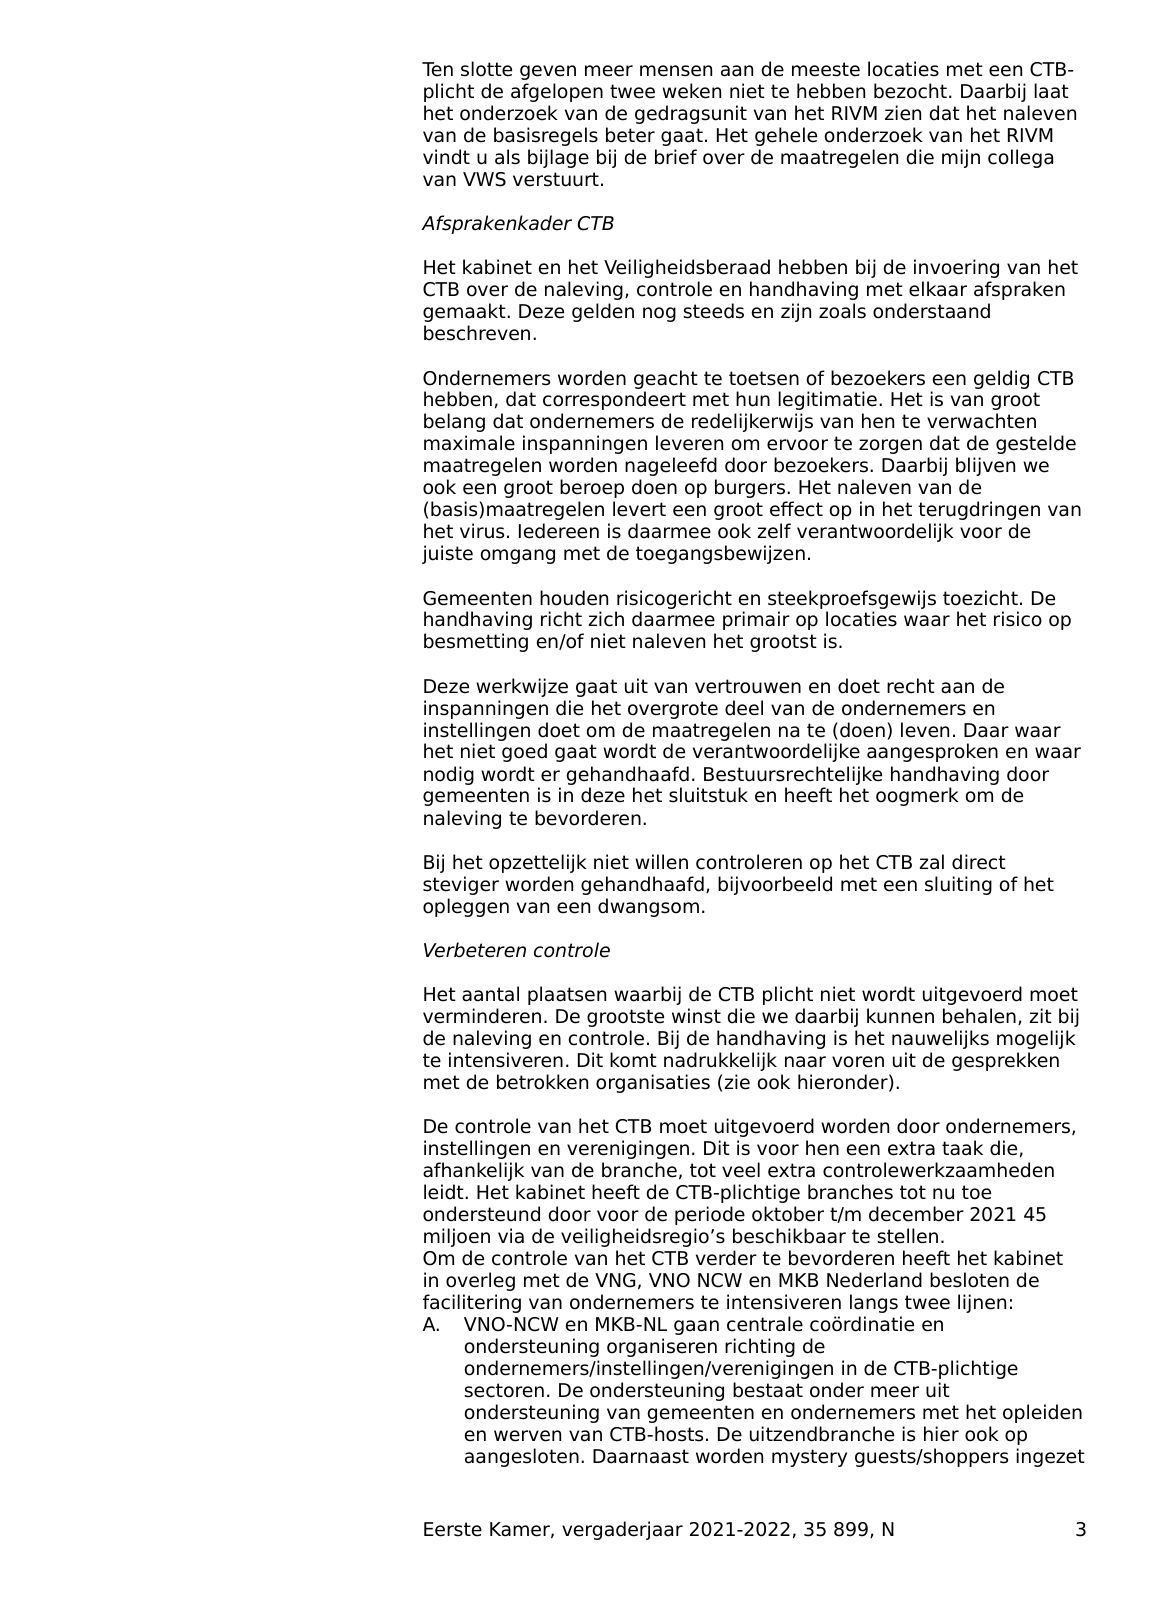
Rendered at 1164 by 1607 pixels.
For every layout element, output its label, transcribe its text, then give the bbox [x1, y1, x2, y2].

text Ten slotte geven meer mensen aan de meeste locaties met een CTB-plicht de afgelopen twee weken niet te hebben bezocht. Daarbij laat het onderzoek van de gedragsunit van het RIVM zien dat het naleven van de basisregels beter gaat. Het gehele onderzoek van het RIVM vindt u als bijlage bij de brief over de maatregelen die mijn collega van VWS verstuurt. [422, 59, 1087, 191]
text Om de controle van het CTB verder te bevorderen heeft het kabinet in overleg met de VNG, VNO NCW en MKB Nederland besloten de facilitering van ondernemers te intensiveren langs twee lijnen: [422, 1248, 1087, 1314]
text Het aantal plaatsen waarbij de CTB plicht niet wordt uitgevoerd moet verminderen. De grootste winst die we daarbij kunnen behalen, zit bij de naleving en controle. Bij de handhaving is het nauwelijks mogelijk te intensiveren. Dit komt nadrukkelijk naar voren uit de gesprekken met de betrokken organisaties (zie ook hieronder). [422, 984, 1087, 1094]
subtitle Verbeteren controle [422, 940, 1087, 962]
text Ondernemers worden geacht te toetsen of bezoekers een geldig CTB hebben, dat correspondeert met hun legitimatie. Het is van groot belang dat ondernemers de redelijkerwijs van hen te verwachten maximale inspanningen leveren om ervoor te zorgen dat de gestelde maatregelen worden nageleefd door bezoekers. Daarbij blijven we ook een groot beroep doen op burgers. Het naleven van de (basis)maatregelen levert een groot effect op in het terugdringen van het virus. Iedereen is daarmee ook zelf verantwoordelijk voor de juiste omgang met de toegangsbewijzen. [422, 367, 1087, 565]
text Het kabinet en het Veiligheidsberaad hebben bij de invoering van het CTB over de naleving, controle en handhaving met elkaar afspraken gemaakt. Deze gelden nog steeds en zijn zoals onderstaand beschreven. [422, 257, 1087, 345]
text Bij het opzettelijk niet willen controleren op het CTB zal direct steviger worden gehandhaafd, bijvoorbeeld met een sluiting of het opleggen van een dwangsom. [422, 852, 1087, 917]
text Gemeenten houden risicogericht en steekproefsgewijs toezicht. De handhaving richt zich daarmee primair op locaties waar het risico op besmetting en/of niet naleven het grootst is. [422, 587, 1087, 653]
text A. VNO-NCW en MKB-NL gaan centrale coördinatie en ondersteuning organiseren richting de ondernemers/instellingen/verenigingen in de CTB-plichtige sectoren. De ondersteuning bestaat onder meer uit ondersteuning van gemeenten en ondernemers met het opleiden en werven van CTB-hosts. De uitzendbranche is hier ook op aangesloten. Daarnaast worden mystery guests/shoppers ingezet [422, 1314, 1087, 1468]
text Deze werkwijze gaat uit van vertrouwen en doet recht aan de inspanningen die het overgrote deel van de ondernemers en instellingen doet om de maatregelen na te (doen) leven. Daar waar het niet goed gaat wordt de verantwoordelijke aangesproken en waar nodig wordt er gehandhaafd. Bestuursrechtelijke handhaving door gemeenten is in deze het sluitstuk en heeft het oogmerk om de naleving te bevorderen. [422, 676, 1087, 829]
subtitle Afsprakenkader CTB [422, 213, 1087, 235]
text De controle van het CTB moet uitgevoerd worden door ondernemers, instellingen en verenigingen. Dit is voor hen een extra taak die, afhankelijk van de branche, tot veel extra controlewerkzaamheden leidt. Het kabinet heeft de CTB-plichtige branches tot nu toe ondersteund door voor de periode oktober t/m december 2021 45 miljoen via de veiligheidsregio’s beschikbaar te stellen. [422, 1116, 1087, 1248]
